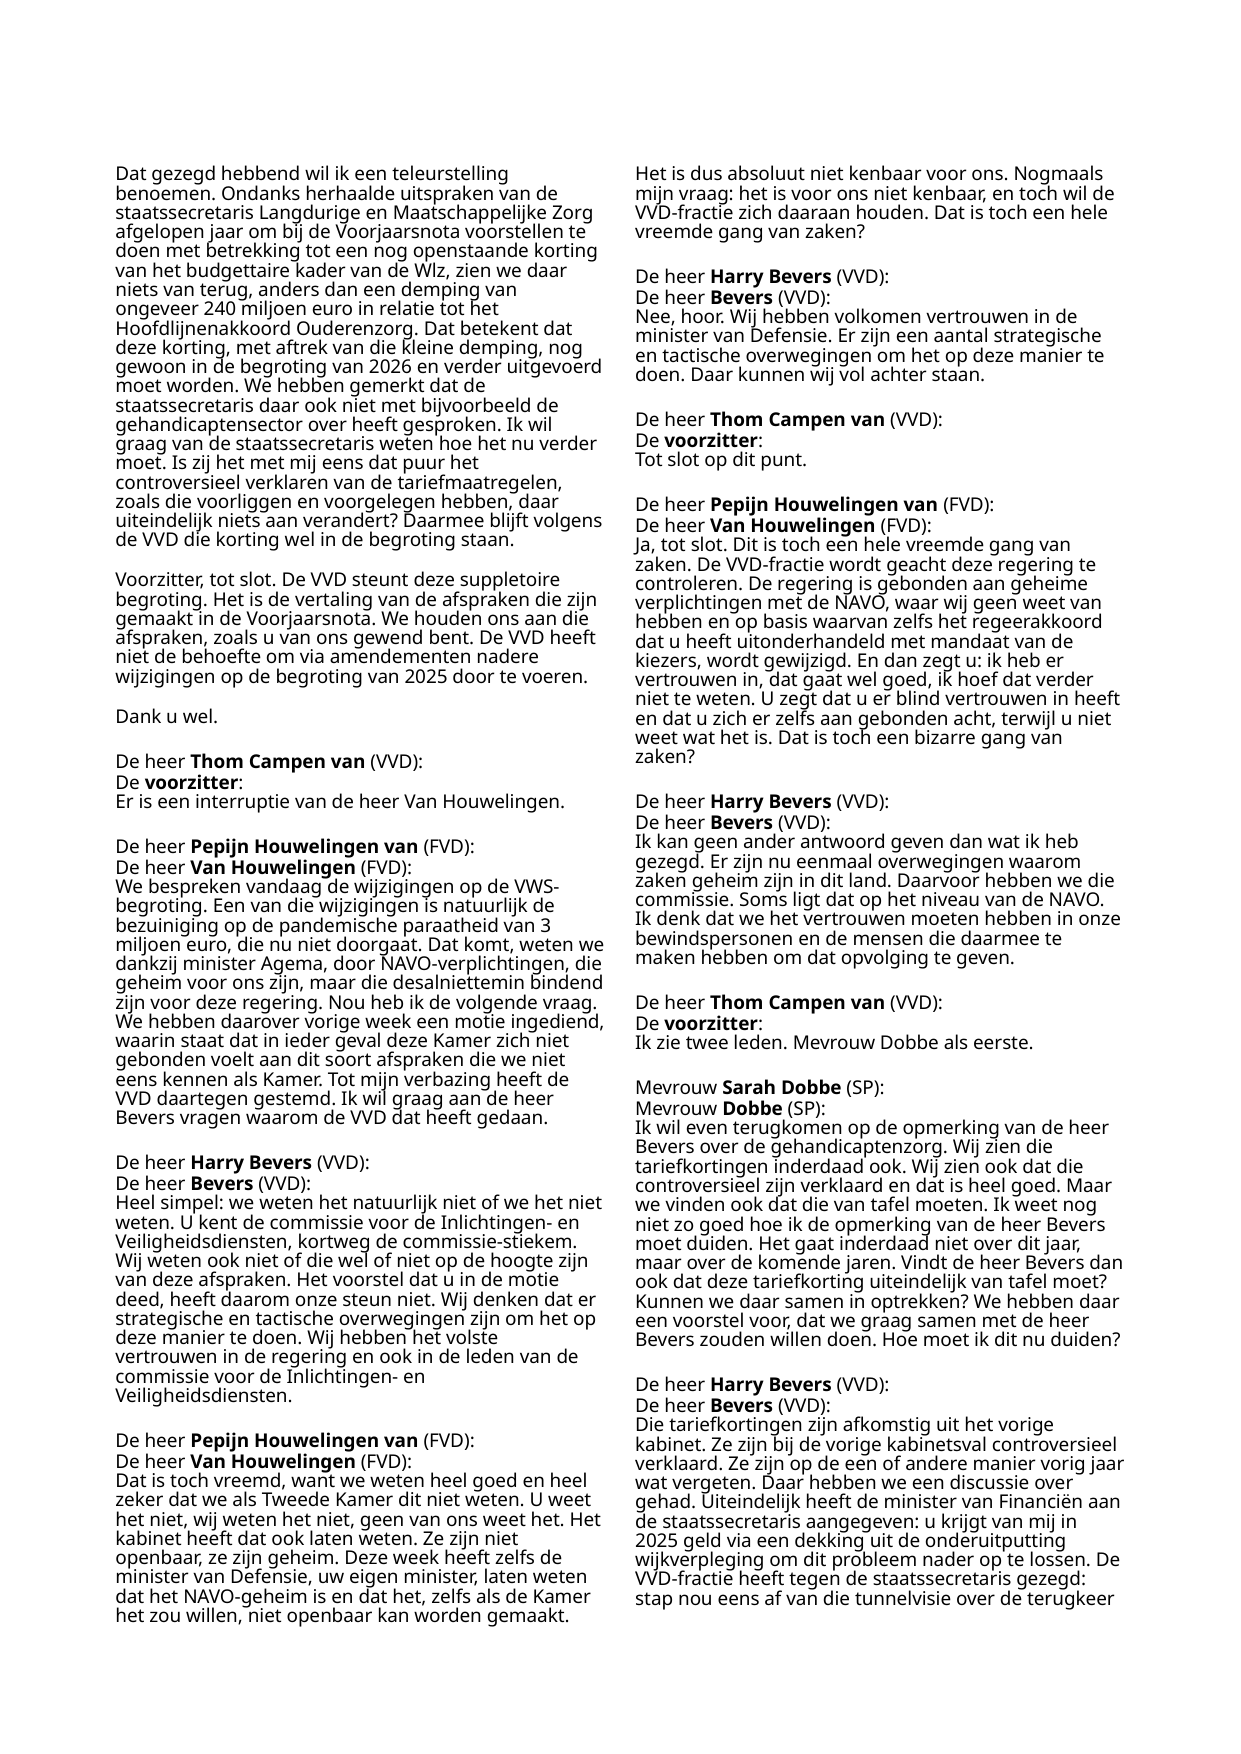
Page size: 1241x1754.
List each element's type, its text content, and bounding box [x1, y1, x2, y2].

text De heer Pepijn Houwelingen van (FVD): [115, 1427, 605, 1453]
text Er is een interruptie van de heer Van Houwelingen. [115, 793, 605, 812]
text De heer Bevers (VVD): [635, 289, 1125, 308]
text De heer Thom Campen van (VVD): [635, 989, 1125, 1015]
text De heer Van Houwelingen (FVD): [115, 1453, 605, 1472]
text De heer Bevers (VVD): [635, 1397, 1125, 1416]
text De heer Van Houwelingen (FVD): [635, 517, 1125, 536]
text Tot slot op dit punt. [635, 451, 1125, 470]
text Het is dus absoluut niet kenbaar voor ons. Nogmaals mijn vraag: het is voor ons niet kenbaar, en toch wil de VVD-fractie zich daaraan houden. Dat is toch een hele vreemde gang van zaken? [635, 165, 1125, 242]
text De heer Harry Bevers (VVD): [635, 788, 1125, 814]
text Mevrouw Sarah Dobbe (SP): [635, 1074, 1125, 1100]
text Heel simpel: we weten het natuurlijk niet of we het niet weten. U kent de commissie voor de Inlichtingen- en Veiligheidsdiensten, kortweg de commissie-stiekem. Wij weten ook niet of die wel of niet op de hoogte zijn van deze afspraken. Het voorstel dat u in de motie deed, heeft daarom onze steun niet. Wij denken dat er strategische en tactische overwegingen zijn om het op deze manier te doen. Wij hebben het volste vertrouwen in de regering en ook in de leden van de commissie voor de Inlichtingen- en Veiligheidsdiensten. [115, 1194, 605, 1406]
text De heer Bevers (VVD): [635, 814, 1125, 833]
text De heer Harry Bevers (VVD): [115, 1149, 605, 1175]
text Dank u wel. [115, 708, 605, 727]
text De voorzitter: [635, 432, 1125, 451]
text We bespreken vandaag de wijzigingen op de VWS-begroting. Een van die wijzigingen is natuurlijk de bezuiniging op de pandemische paraatheid van 3 miljoen euro, die nu niet doorgaat. Dat komt, weten we dankzij minister Agema, door NAVO-verplichtingen, die geheim voor ons zijn, maar die desalniettemin bindend zijn voor deze regering. Nou heb ik de volgende vraag. We hebben daarover vorige week een motie ingediend, waarin staat dat in ieder geval deze Kamer zich niet gebonden voelt aan dit soort afspraken die we niet eens kennen als Kamer. Tot mijn verbazing heeft de VVD daartegen gestemd. Ik wil graag aan de heer Bevers vragen waarom de VVD dat heeft gedaan. [115, 878, 605, 1128]
text Dat is toch vreemd, want we weten heel goed en heel zeker dat we als Tweede Kamer dit niet weten. U weet het niet, wij weten het niet, geen van ons weet het. Het kabinet heeft dat ook laten weten. Ze zijn niet openbaar, ze zijn geheim. Deze week heeft zelfs de minister van Defensie, uw eigen minister, laten weten dat het NAVO-geheim is en dat het, zelfs als de Kamer het zou willen, niet openbaar kan worden gemaakt. [115, 1472, 605, 1626]
text De heer Thom Campen van (VVD): [635, 406, 1125, 432]
text De heer Bevers (VVD): [115, 1175, 605, 1194]
text Die tariefkortingen zijn afkomstig uit het vorige kabinet. Ze zijn bij de vorige kabinetsval controversieel verklaard. Ze zijn op de een of andere manier vorig jaar wat vergeten. Daar hebben we een discussie over gehad. Uiteindelijk heeft de minister van Financiën aan de staatssecretaris aangegeven: u krijgt van mij in 2025 geld via een dekking uit de onderuitputting wijkverpleging om dit probleem nader op te lossen. De VVD-fractie heeft tegen de staatssecretaris gezegd: stap nou eens af van die tunnelvisie over de terugkeer [635, 1416, 1125, 1609]
text Dat gezegd hebbend wil ik een teleurstelling benoemen. Ondanks herhaalde uitspraken van de staatssecretaris Langdurige en Maatschappelijke Zorg afgelopen jaar om bij de Voorjaarsnota voorstellen te doen met betrekking tot een nog openstaande korting van het budgettaire kader van de Wlz, zien we daar niets van terug, anders dan een demping van ongeveer 240 miljoen euro in relatie tot het Hoofdlijnenakkoord Ouderenzorg. Dat betekent dat deze korting, met aftrek van die kleine demping, nog gewoon in de begroting van 2026 en verder uitgevoerd moet worden. We hebben gemerkt dat de staatssecretaris daar ook niet met bijvoorbeeld de gehandicaptensector over heeft gesproken. Ik wil graag van de staatssecretaris weten hoe het nu verder moet. Is zij het met mij eens dat puur het controversieel verklaren van de tariefmaatregelen, zoals die voorliggen en voorgelegen hebben, daar uiteindelijk niets aan verandert? Daarmee blijft volgens de VVD die korting wel in de begroting staan. [115, 165, 605, 551]
text De heer Thom Campen van (VVD): [115, 748, 605, 774]
text De voorzitter: [635, 1015, 1125, 1034]
text Nee, hoor. Wij hebben volkomen vertrouwen in de minister van Defensie. Er zijn een aantal strategische en tactische overwegingen om het op deze manier te doen. Daar kunnen wij vol achter staan. [635, 308, 1125, 385]
text De heer Van Houwelingen (FVD): [115, 859, 605, 878]
text De heer Harry Bevers (VVD): [635, 1371, 1125, 1397]
text Ik zie twee leden. Mevrouw Dobbe als eerste. [635, 1034, 1125, 1053]
text De heer Pepijn Houwelingen van (FVD): [115, 833, 605, 859]
text Ik wil even terugkomen op de opmerking van de heer Bevers over de gehandicaptenzorg. Wij zien die tariefkortingen inderdaad ook. Wij zien ook dat die controversieel zijn verklaard en dat is heel goed. Maar we vinden ook dat die van tafel moeten. Ik weet nog niet zo goed hoe ik de opmerking van de heer Bevers moet duiden. Het gaat inderdaad niet over dit jaar, maar over de komende jaren. Vindt de heer Bevers dan ook dat deze tariefkorting uiteindelijk van tafel moet? Kunnen we daar samen in optrekken? We hebben daar een voorstel voor, dat we graag samen met de heer Bevers zouden willen doen. Hoe moet ik dit nu duiden? [635, 1119, 1125, 1350]
text De voorzitter: [115, 774, 605, 793]
text De heer Harry Bevers (VVD): [635, 263, 1125, 289]
text Ja, tot slot. Dit is toch een hele vreemde gang van zaken. De VVD-fractie wordt geacht deze regering te controleren. De regering is gebonden aan geheime verplichtingen met de NAVO, waar wij geen weet van hebben en op basis waarvan zelfs het regeerakkoord dat u heeft uitonderhandeld met mandaat van de kiezers, wordt gewijzigd. En dan zegt u: ik heb er vertrouwen in, dat gaat wel goed, ik hoef dat verder niet te weten. U zegt dat u er blind vertrouwen in heeft en dat u zich er zelfs aan gebonden acht, terwijl u niet weet wat het is. Dat is toch een bizarre gang van zaken? [635, 536, 1125, 767]
text De heer Pepijn Houwelingen van (FVD): [635, 491, 1125, 517]
text Mevrouw Dobbe (SP): [635, 1100, 1125, 1119]
text Ik kan geen ander antwoord geven dan wat ik heb gezegd. Er zijn nu eenmaal overwegingen waarom zaken geheim zijn in dit land. Daarvoor hebben we die commissie. Soms ligt dat op het niveau van de NAVO. Ik denk dat we het vertrouwen moeten hebben in onze bewindspersonen en de mensen die daarmee te maken hebben om dat opvolging te geven. [635, 833, 1125, 968]
text Voorzitter, tot slot. De VVD steunt deze suppletoire begroting. Het is de vertaling van de afspraken die zijn gemaakt in de Voorjaarsnota. We houden ons aan die afspraken, zoals u van ons gewend bent. De VVD heeft niet de behoefte om via amendementen nadere wijzigingen op de begroting van 2025 door te voeren. [115, 571, 605, 687]
